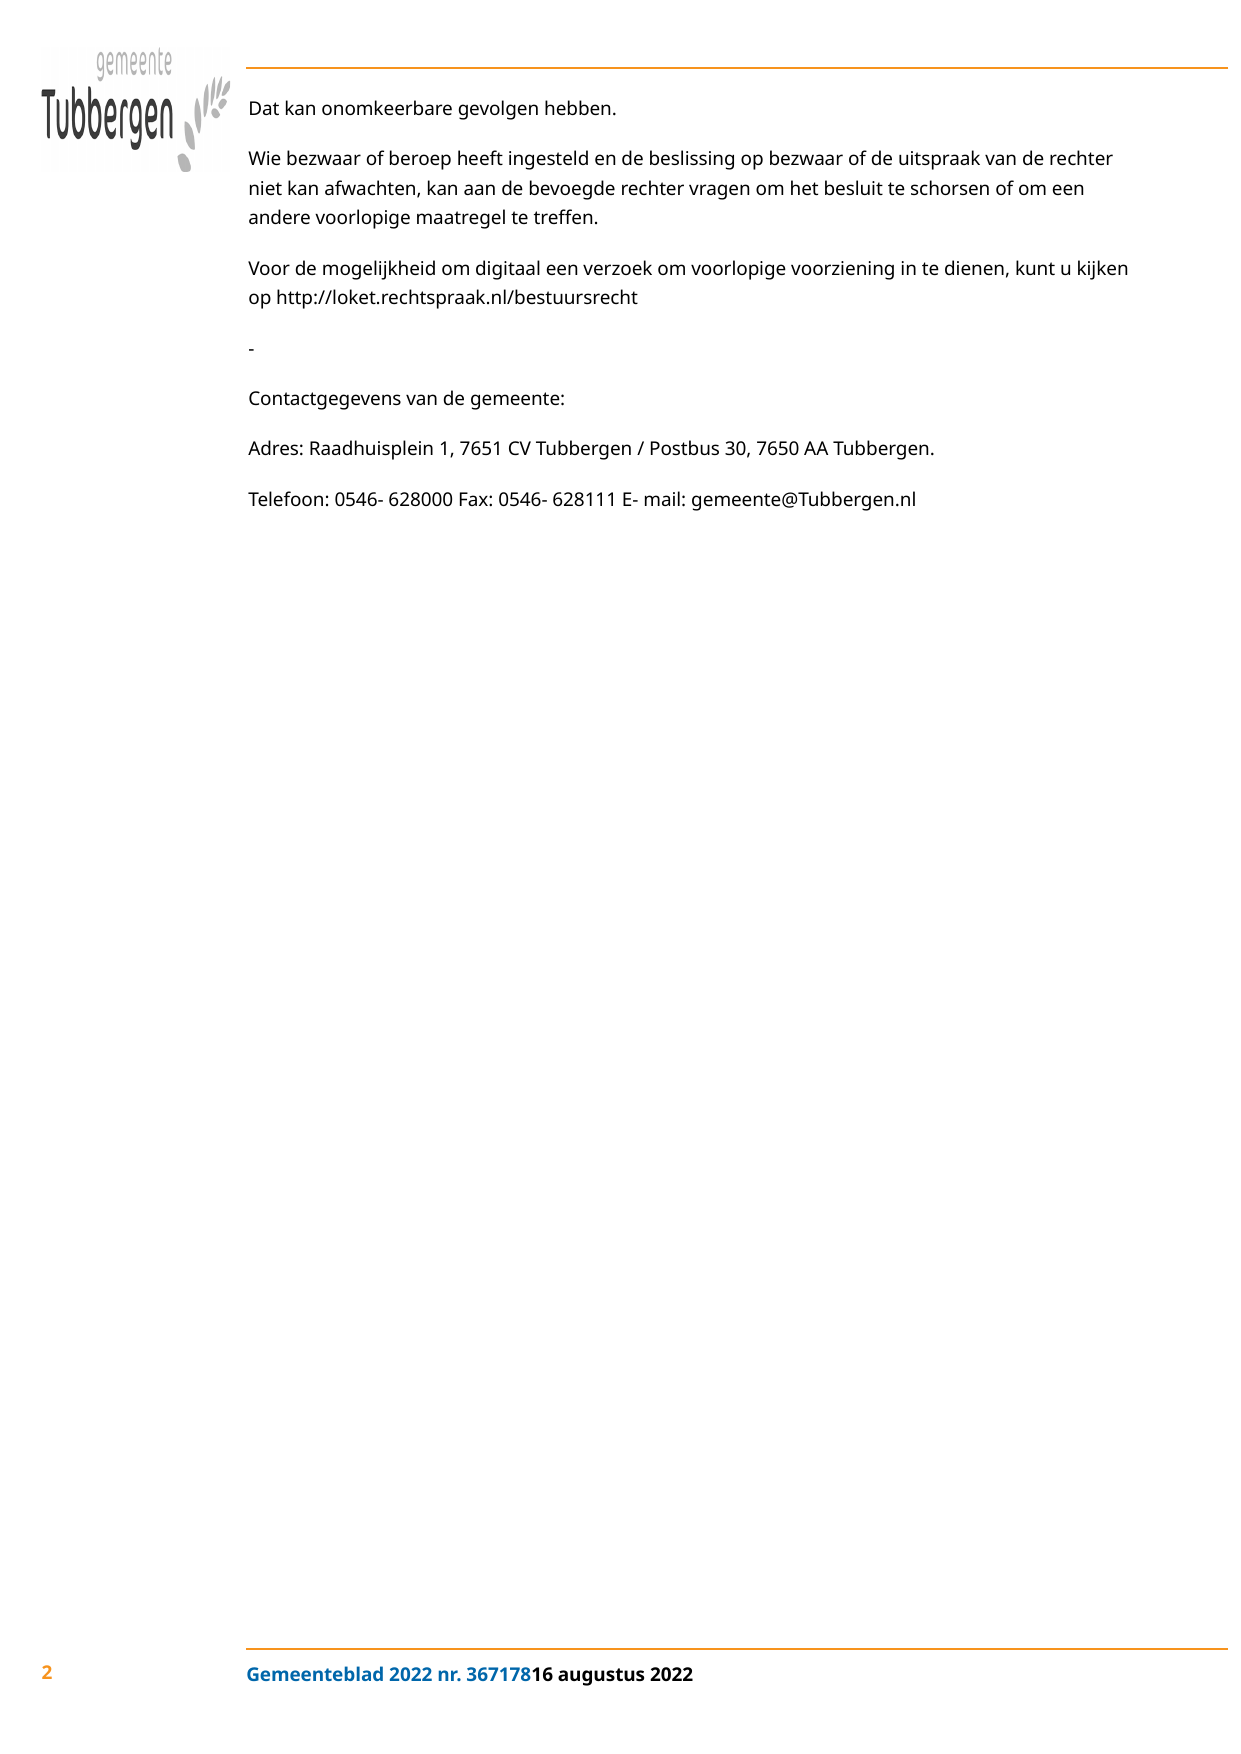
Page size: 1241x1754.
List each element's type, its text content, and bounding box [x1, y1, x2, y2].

text Voor de mogelijkheid om digitaal een verzoek om voorlopige voorziening in te dienen, kunt u kijken op http://loket.rechtspraak.nl/bestuursrecht [248, 255, 1152, 310]
text Contactgegevens van de gemeente: [248, 385, 1152, 411]
text - [248, 335, 1152, 361]
text Wie bezwaar of beroep heeft ingesteld en de beslissing op bezwaar of de uitspraak van de rechter niet kan afwachten, kan aan de bevoegde rechter vragen om het besluit te schorsen of om een andere voorlopige maatregel te treffen. [248, 145, 1152, 230]
text Dat kan onomkeerbare gevolgen hebben. [248, 95, 1152, 121]
picture [41, 47, 231, 172]
text Adres: Raadhuisplein 1, 7651 CV Tubbergen / Postbus 30, 7650 AA Tubbergen. [248, 436, 1152, 461]
text Telefoon: 0546- 628000 Fax: 0546- 628111 E- mail: gemeente@Tubbergen.nl [248, 486, 1152, 512]
